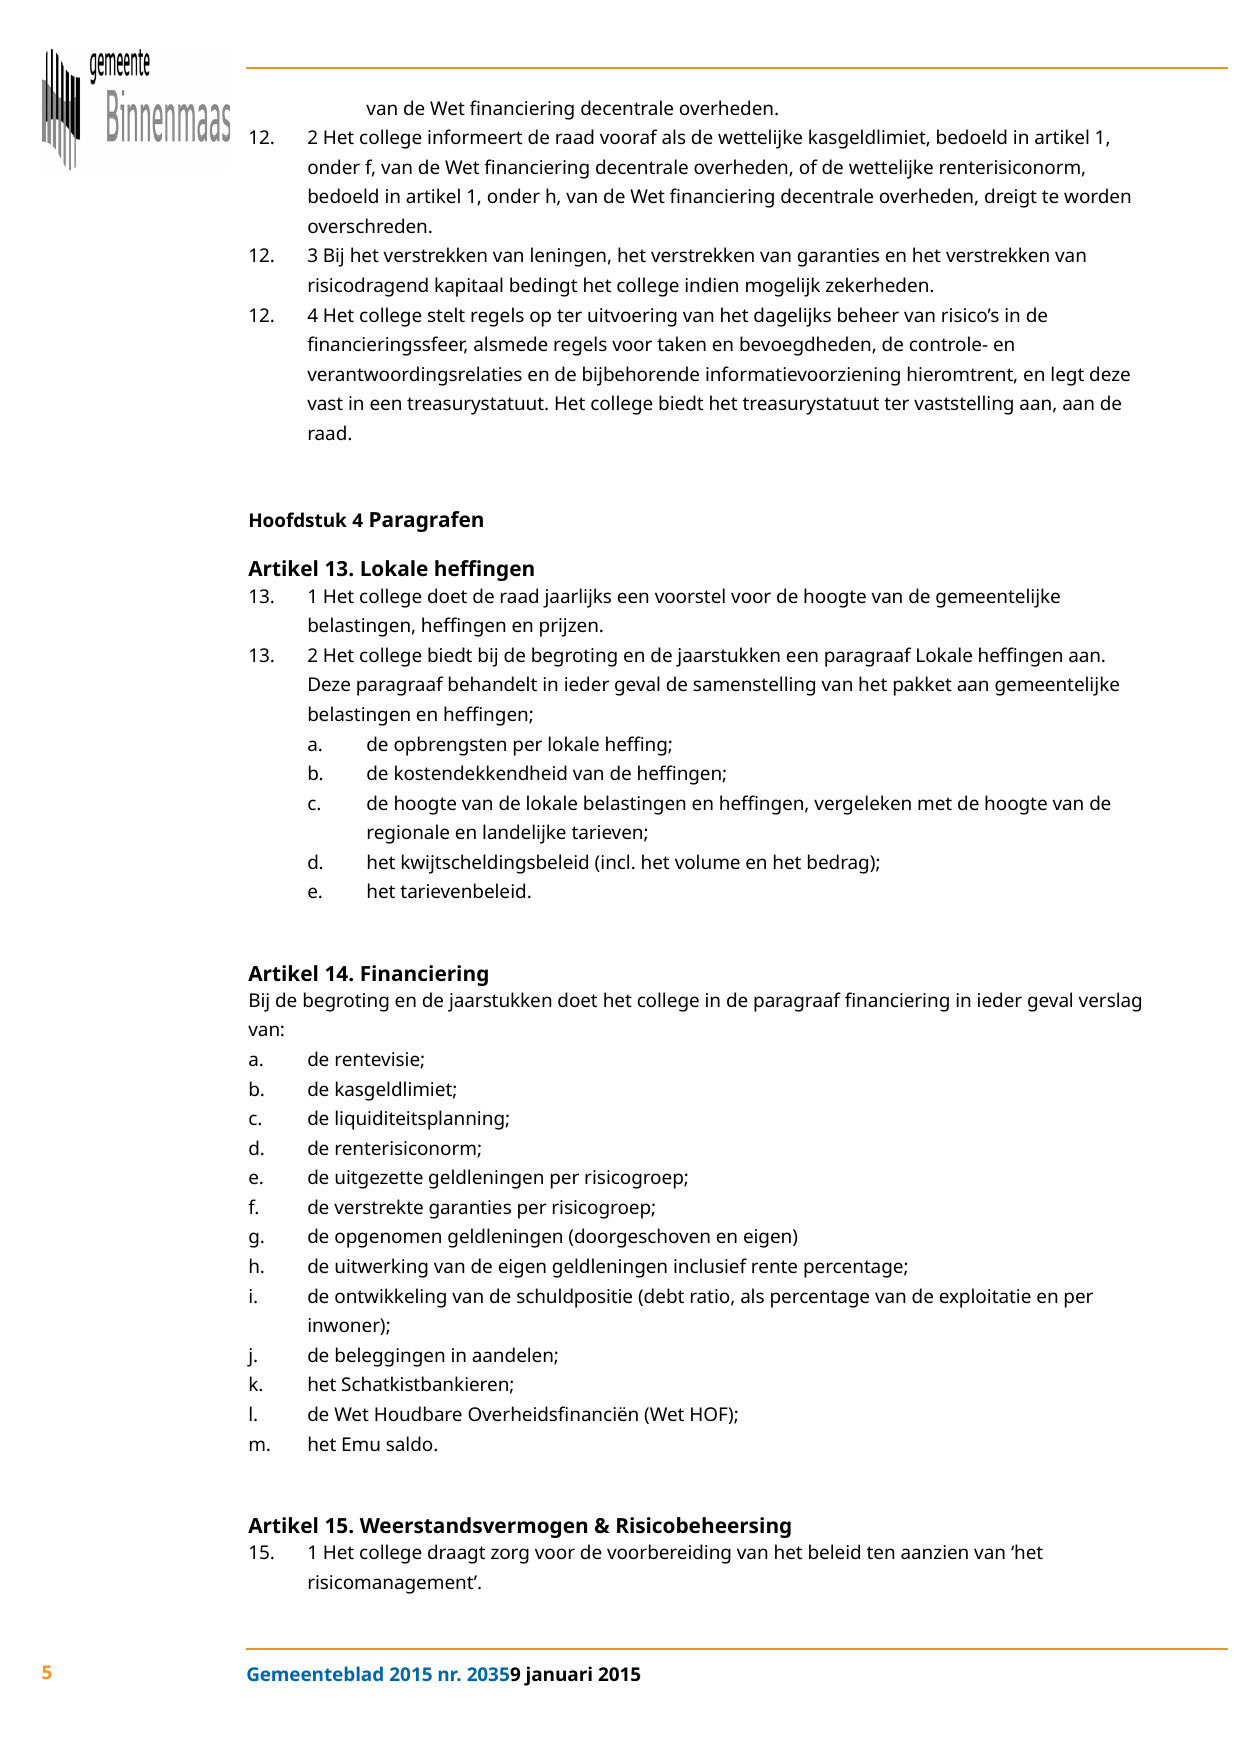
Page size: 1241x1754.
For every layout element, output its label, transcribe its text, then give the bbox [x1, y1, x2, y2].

list van de Wet financiering decentrale overheden. [307, 95, 1152, 121]
text Artikel 14. Financiering [248, 959, 1152, 987]
list de rentevisie; [248, 1046, 1152, 1072]
list het tarievenbeleid. [307, 879, 1152, 904]
list 2 Het college biedt bij de begroting en de jaarstukken een paragraaf Lokale heffingen aan. Deze paragraaf behandelt in ieder geval de samenstelling van het pakket aan gemeentelijke belastingen en heffingen; [248, 642, 1152, 727]
list de liquiditeitsplanning; [248, 1105, 1152, 1131]
list de hoogte van de lokale belastingen en heffingen, vergeleken met de hoogte van de regionale en landelijke tarieven; [307, 790, 1152, 845]
list de kasgeldlimiet; [248, 1076, 1152, 1102]
list 1 Het college draagt zorg voor de voorbereiding van het beleid ten aanzien van ‘het risicomanagement’. [248, 1539, 1152, 1594]
list het kwijtscheldingsbeleid (incl. het volume en het bedrag); [307, 849, 1152, 875]
list de uitwerking van de eigen geldleningen inclusief rente percentage; [248, 1253, 1152, 1279]
text Bij de begroting en de jaarstukken doet het college in de paragraaf financiering in ieder geval verslag van: [248, 987, 1152, 1042]
text Hoofdstuk 4 Paragrafen [248, 505, 1152, 533]
picture [41, 47, 231, 172]
list 3 Bij het verstrekken van leningen, het verstrekken van garanties en het verstrekken van risicodragend kapitaal bedingt het college indien mogelijk zekerheden. [248, 243, 1152, 298]
list 1 Het college doet de raad jaarlijks een voorstel voor de hoogte van de gemeentelijke belastingen, heffingen en prijzen. [248, 583, 1152, 638]
list de opbrengsten per lokale heffing; [307, 731, 1152, 756]
list de uitgezette geldleningen per risicogroep; [248, 1164, 1152, 1190]
text Artikel 15. Weerstandsvermogen & Risicobeheersing [248, 1511, 1152, 1539]
list de verstrekte garanties per risicogroep; [248, 1194, 1152, 1220]
list de kostendekkendheid van de heffingen; [307, 760, 1152, 786]
list 4 Het college stelt regels op ter uitvoering van het dagelijks beheer van risico’s in de financieringssfeer, alsmede regels voor taken en bevoegdheden, de controle- en verantwoordingsrelaties en de bijbehorende informatievoorziening hieromtrent, en legt deze vast in een treasurystatuut. Het college biedt het treasurystatuut ter vaststelling aan, aan de raad. [248, 302, 1152, 446]
list het Emu saldo. [248, 1431, 1152, 1457]
list de opgenomen geldleningen (doorgeschoven en eigen) [248, 1224, 1152, 1249]
list de Wet Houdbare Overheidsfinanciën (Wet HOF); [248, 1401, 1152, 1427]
list de ontwikkeling van de schuldpositie (debt ratio, als percentage van de exploitatie en per inwoner); [248, 1283, 1152, 1338]
text Artikel 13. Lokale heffingen [248, 554, 1152, 583]
list de renterisiconorm; [248, 1135, 1152, 1161]
list het Schatkistbankieren; [248, 1372, 1152, 1397]
list 2 Het college informeert de raad vooraf als de wettelijke kasgeldlimiet, bedoeld in artikel 1, onder f, van de Wet financiering decentrale overheden, of de wettelijke renterisiconorm, bedoeld in artikel 1, onder h, van de Wet financiering decentrale overheden, dreigt te worden overschreden. [248, 124, 1152, 239]
list de beleggingen in aandelen; [248, 1342, 1152, 1368]
